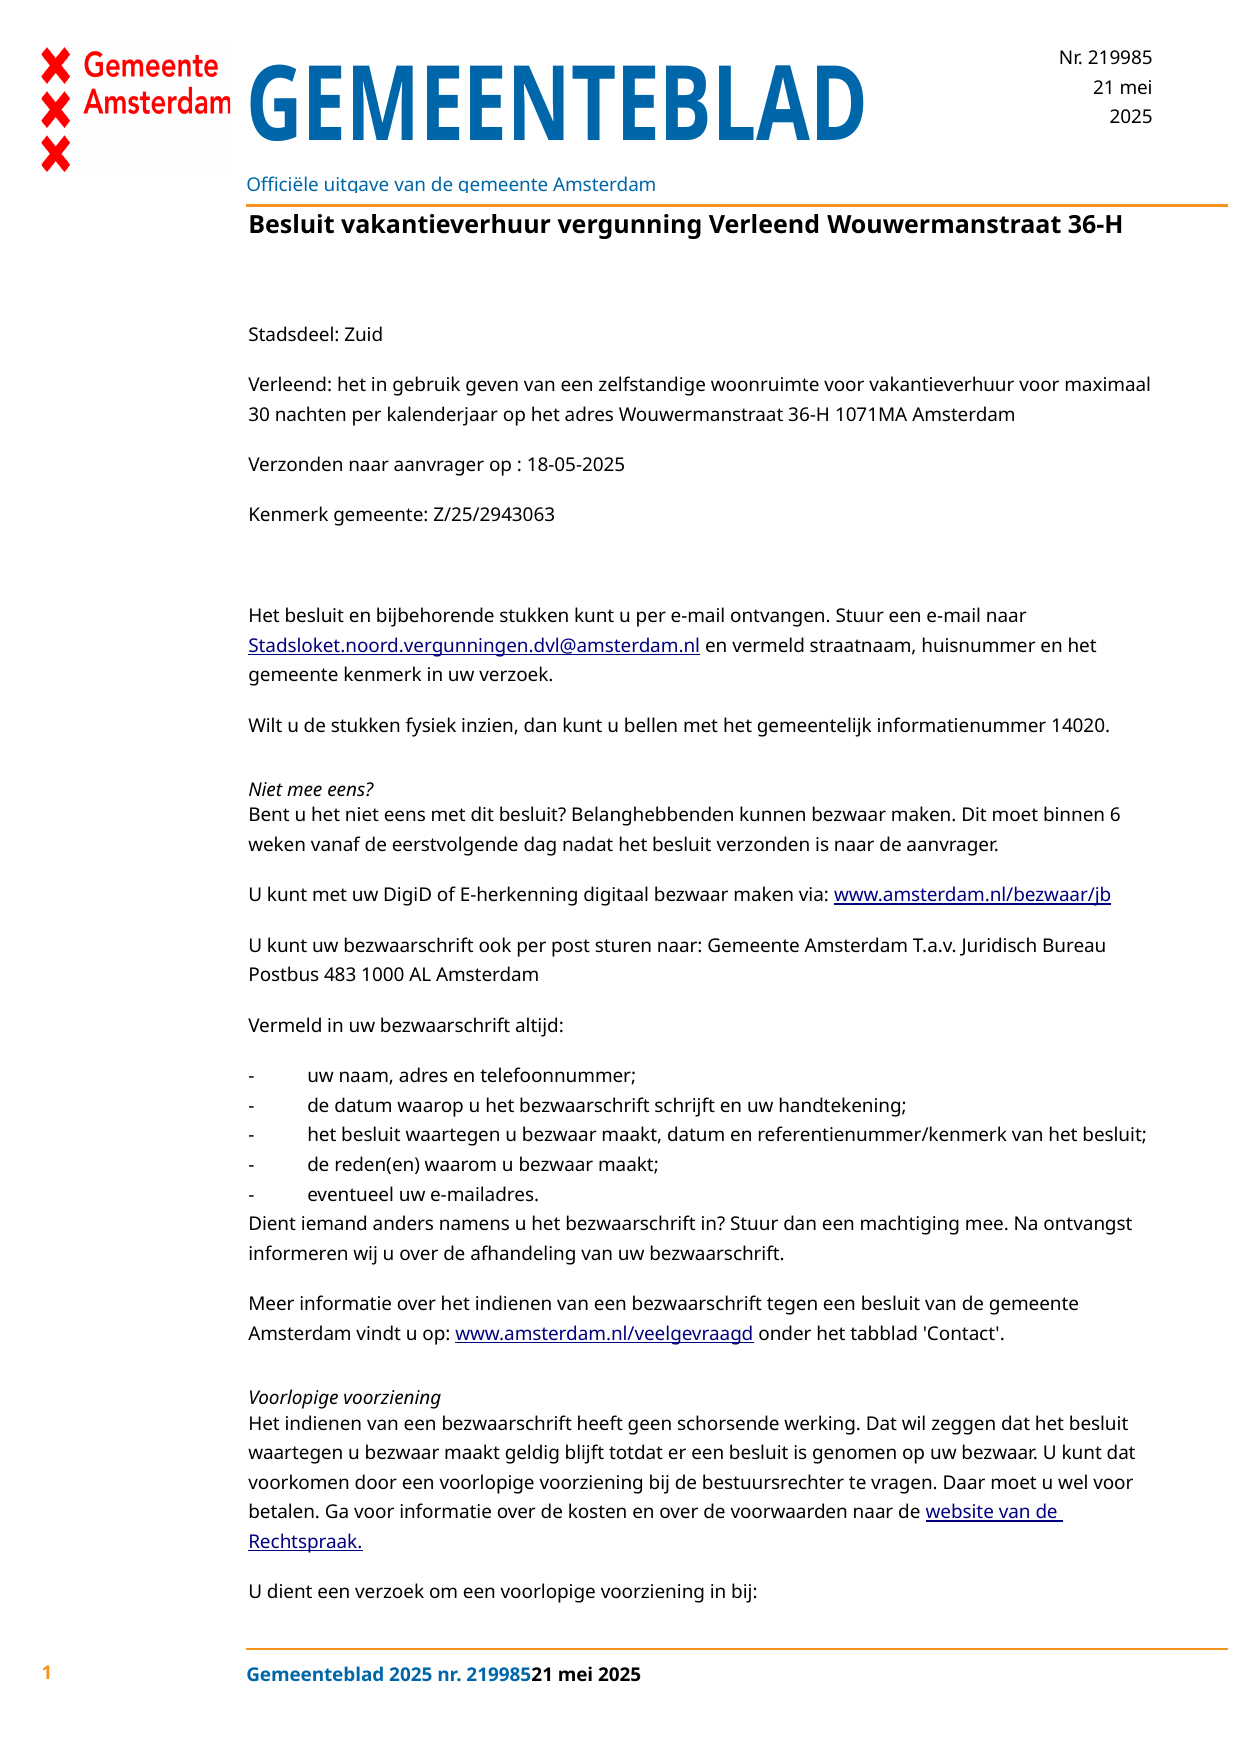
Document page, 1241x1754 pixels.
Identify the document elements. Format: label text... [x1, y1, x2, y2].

list de datum waarop u het bezwaarschrift schrijft en uw handtekening; [248, 1092, 1152, 1118]
text U kunt uw bezwaarschrift ook per post sturen naar: Gemeente Amsterdam T.a.v. Juridisch Bureau Postbus 483 1000 AL Amsterdam [248, 932, 1152, 987]
list de reden(en) waarom u bezwaar maakt; [248, 1151, 1152, 1177]
text Het besluit en bijbehorende stukken kunt u per e-mail ontvangen. Stuur een e-mail naar Stadsloket.noord.vergunningen.dvl@amsterdam.nl en vermeld straatnaam, huisnummer en het gemeente kenmerk in uw verzoek. [248, 602, 1152, 687]
text Kenmerk gemeente: Z/25/2943063 [248, 502, 1152, 527]
picture [41, 47, 231, 172]
text Verzonden naar aanvrager op : 18-05-2025 [248, 451, 1152, 477]
list het besluit waartegen u bezwaar maakt, datum en referentienummer/kenmerk van het besluit; [248, 1122, 1152, 1147]
text U dient een verzoek om een voorlopige voorziening in bij: [248, 1578, 1152, 1604]
text Stadsdeel: Zuid [248, 321, 1152, 346]
list eventueel uw e-mailadres. [248, 1181, 1152, 1207]
text Het indienen van een bezwaarschrift heeft geen schorsende werking. Dat wil zeggen dat het besluit waartegen u bezwaar maakt geldig blijft totdat er een besluit is genomen op uw bezwaar. U kunt dat voorkomen door een voorlopige voorziening bij de bestuursrechter te vragen. Daar moet u wel voor betalen. Ga voor informatie over de kosten en over de voorwaarden naar de website van de Rechtspraak. [248, 1410, 1152, 1554]
text Verleend: het in gebruik geven van een zelfstandige woonruimte voor vakantieverhuur voor maximaal 30 nachten per kalenderjaar op het adres Wouwermanstraat 36-H 1071MA Amsterdam [248, 371, 1152, 426]
text Voorlopige voorziening [248, 1384, 1152, 1410]
text Niet mee eens? [248, 776, 1152, 802]
list uw naam, adres en telefoonnummer; [248, 1062, 1152, 1088]
text U kunt met uw DigiD of E-herkenning digitaal bezwaar maken via: www.amsterdam.nl/bezwaar/jb [248, 882, 1152, 907]
text Bent u het niet eens met dit besluit? Belanghebbenden kunnen bezwaar maken. Dit moet binnen 6 weken vanaf de eerstvolgende dag nadat het besluit verzonden is naar de aanvrager. [248, 802, 1152, 857]
text Wilt u de stukken fysiek inzien, dan kunt u bellen met het gemeentelijk informatienummer 14020. [248, 712, 1152, 738]
text Dient iemand anders namens u het bezwaarschrift in? Stuur dan een machtiging mee. Na ontvangst informeren wij u over de afhandeling van uw bezwaarschrift. [248, 1210, 1152, 1266]
text Besluit vakantieverhuur vergunning Verleend Wouwermanstraat 36-H [248, 207, 1152, 241]
text Vermeld in uw bezwaarschrift altijd: [248, 1012, 1152, 1038]
text Meer informatie over het indienen van een bezwaarschrift tegen een besluit van de gemeente Amsterdam vindt u op: www.amsterdam.nl/veelgevraagd onder het tabblad 'Contact'. [248, 1290, 1152, 1346]
